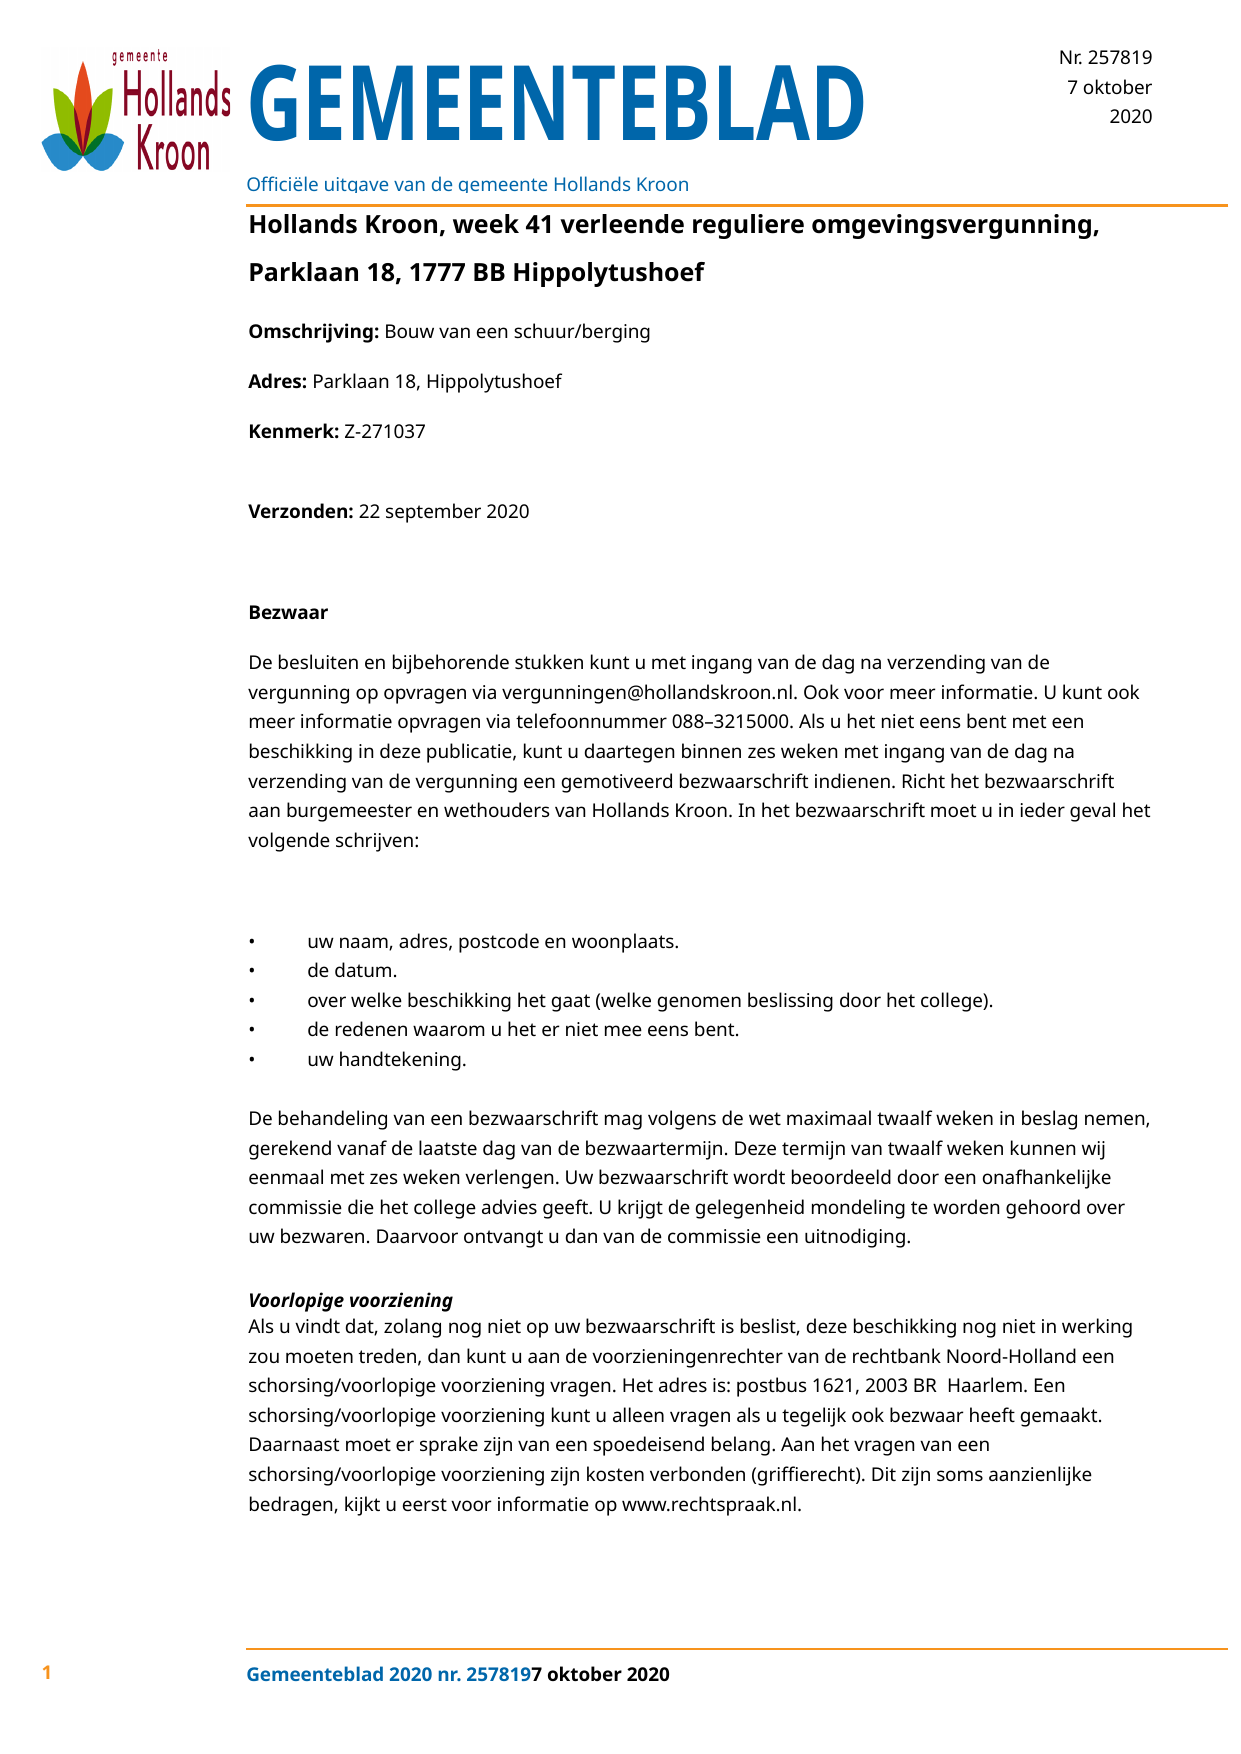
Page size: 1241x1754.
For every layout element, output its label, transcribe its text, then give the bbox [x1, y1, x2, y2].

list de redenen waarom u het er niet mee eens bent. [248, 1017, 1152, 1042]
list over welke beschikking het gaat (welke genomen beslissing door het college). [248, 987, 1152, 1013]
table_header [700, 469, 1152, 495]
text Omschrijving: Bouw van een schuur/berging [248, 318, 1152, 344]
list uw handtekening. [248, 1046, 1152, 1072]
text Hollands Kroon, week 41 verleende reguliere omgevingsvergunning, Parklaan 18, 1777 BB Hippolytushoef [248, 207, 1152, 288]
list de datum. [248, 957, 1152, 983]
text Bezwaar [248, 599, 1152, 625]
text Voorlopige voorziening [248, 1288, 1152, 1313]
list uw naam, adres, postcode en woonplaats. [248, 928, 1152, 953]
picture [41, 47, 231, 172]
text De behandeling van een bezwaarschrift mag volgens de wet maximaal twaalf weken in beslag nemen, gerekend vanaf de laatste dag van de bezwaartermijn. Deze termijn van twaalf weken kunnen wij eenmaal met zes weken verlengen. Uw bezwaarschrift wordt beoordeeld door een onafhankelijke commissie die het college advies geeft. U krijgt de gelegenheid mondeling te worden gehoord over uw bezwaren. Daarvoor ontvangt u dan van de commissie een uitnodiging. [248, 1105, 1152, 1249]
table_header [248, 469, 700, 495]
text De besluiten en bijbehorende stukken kunt u met ingang van de dag na verzending van de vergunning op opvragen via vergunningen@hollandskroon.nl. Ook voor meer informatie. U kunt ook meer informatie opvragen via telefoonnummer 088–3215000. Als u het niet eens bent met een beschikking in deze publicatie, kunt u daartegen binnen zes weken met ingang van de dag na verzending van de vergunning een gemotiveerd bezwaarschrift indienen. Richt het bezwaarschrift aan burgemeester en wethouders van Hollands Kroon. In het bezwaarschrift moet u in ieder geval het volgende schrijven: [248, 649, 1152, 853]
text Verzonden: 22 september 2020 [248, 498, 1152, 524]
text Adres: Parklaan 18, Hippolytushoef [248, 368, 1152, 394]
text Als u vindt dat, zolang nog niet op uw bezwaarschrift is beslist, deze beschikking nog niet in werking zou moeten treden, dan kunt u aan de voorzieningenrechter van de rechtbank Noord-Holland een schorsing/voorlopige voorziening vragen. Het adres is: postbus 1621, 2003 BR Haarlem. Een schorsing/voorlopige voorziening kunt u alleen vragen als u tegelijk ook bezwaar heeft gemaakt. Daarnaast moet er sprake zijn van een spoedeisend belang. Aan het vragen van een schorsing/voorlopige voorziening zijn kosten verbonden (griffierecht). Dit zijn soms aanzienlijke bedragen, kijkt u eerst voor informatie op www.rechtspraak.nl. [248, 1313, 1152, 1517]
text Kenmerk: Z-271037 [248, 419, 1152, 444]
